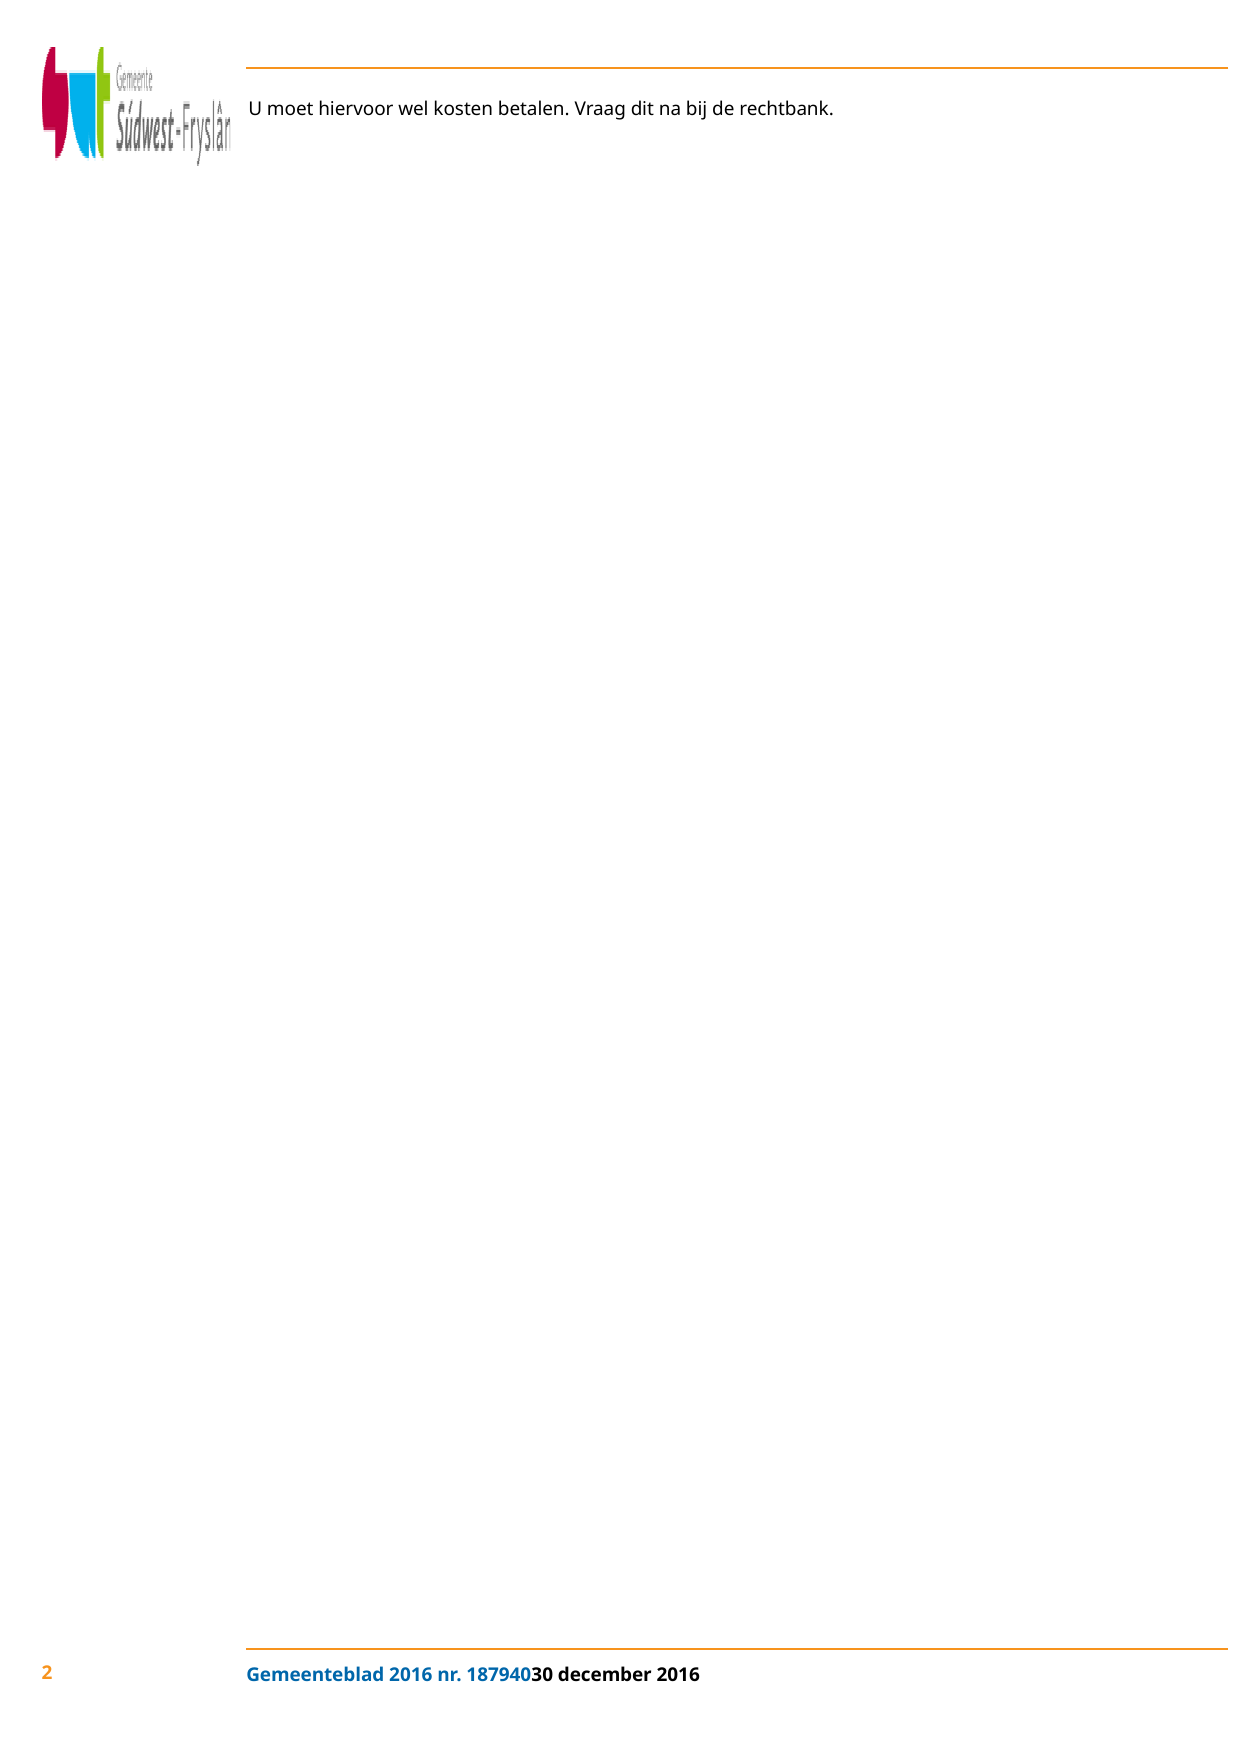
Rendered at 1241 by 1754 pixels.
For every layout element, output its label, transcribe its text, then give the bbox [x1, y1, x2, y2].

picture [41, 47, 231, 172]
text U moet hiervoor wel kosten betalen. Vraag dit na bij de rechtbank. [248, 95, 1152, 121]
